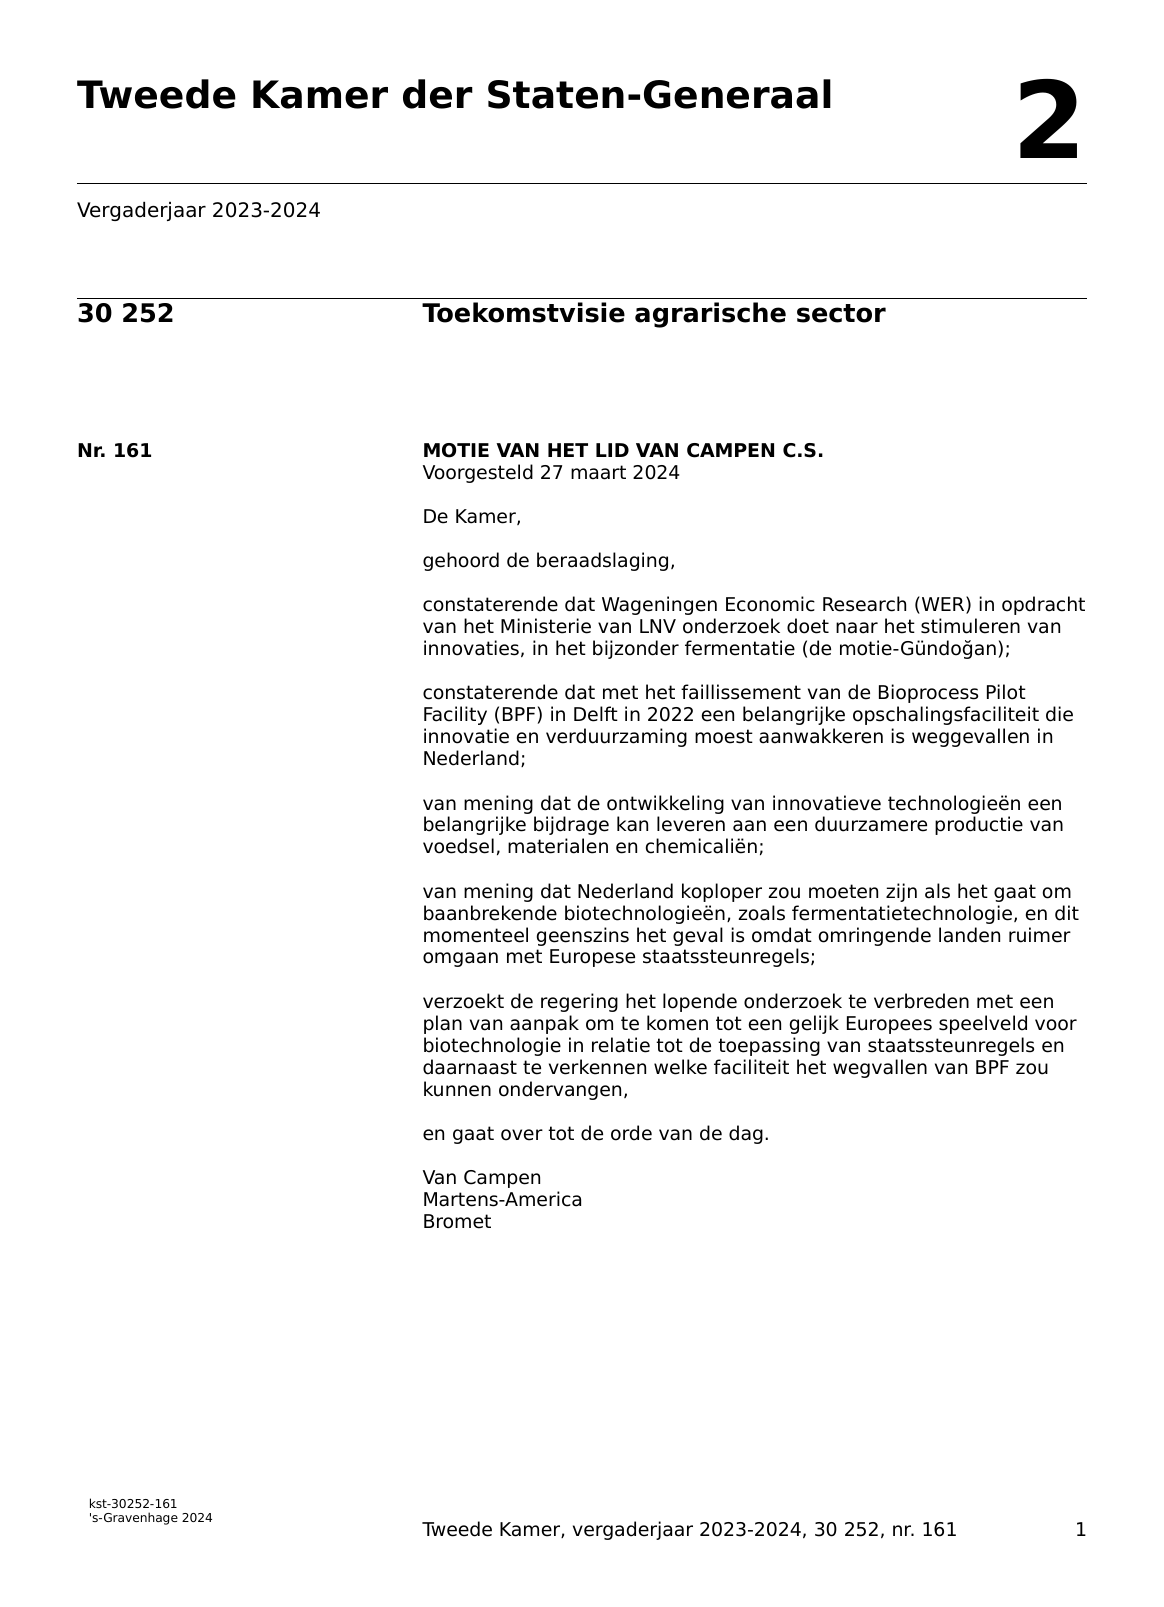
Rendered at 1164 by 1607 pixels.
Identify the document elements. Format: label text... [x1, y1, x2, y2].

text en gaat over tot de orde van de dag. [422, 1123, 1087, 1145]
text constaterende dat Wageningen Economic Research (WER) in opdracht van het Ministerie van LNV onderzoek doet naar het stimuleren van innovaties, in het bijzonder fermentatie (de motie-Gündoğan); [422, 594, 1087, 660]
text kst-30252-161 [88, 1497, 323, 1511]
text Bromet [422, 1211, 1087, 1233]
text verzoekt de regering het lopende onderzoek te verbreden met een plan van aanpak om te komen tot een gelijk Europees speelveld voor biotechnologie in relatie tot de toepassing van staatssteunregels en daarnaast te verkennen welke faciliteit het wegvallen van BPF zou kunnen ondervangen, [422, 991, 1087, 1101]
subtitle Nr. 161 MOTIE VAN HET LID VAN CAMPEN C.S. [77, 440, 1087, 462]
text Voorgesteld 27 maart 2024 [422, 462, 1087, 484]
text 's-Gravenhage 2024 [88, 1511, 323, 1525]
table_cell Vergaderjaar 2023-2024 [77, 184, 1087, 298]
text constaterende dat met het faillissement van de Bioprocess Pilot Facility (BPF) in Delft in 2022 een belangrijke opschalingsfaciliteit die innovatie en verduurzaming moest aanwakkeren is weggevallen in Nederland; [422, 682, 1087, 770]
text Van Campen [422, 1167, 1087, 1189]
subtitle 30 252 Toekomstvisie agrarische sector [77, 299, 1087, 329]
table_header 2 [886, 59, 1087, 183]
text De Kamer, [422, 506, 1087, 528]
text van mening dat de ontwikkeling van innovatieve technologieën een belangrijke bijdrage kan leveren aan een duurzamere productie van voedsel, materialen en chemicaliën; [422, 792, 1087, 858]
text van mening dat Nederland koploper zou moeten zijn als het gaat om baanbrekende biotechnologieën, zoals fermentatietechnologie, en dit momenteel geenszins het geval is omdat omringende landen ruimer omgaan met Europese staatssteunregels; [422, 881, 1087, 968]
text Martens-America [422, 1189, 1087, 1211]
table_header Tweede Kamer der Staten-Generaal [77, 59, 886, 183]
text gehoord de beraadslaging, [422, 550, 1087, 572]
